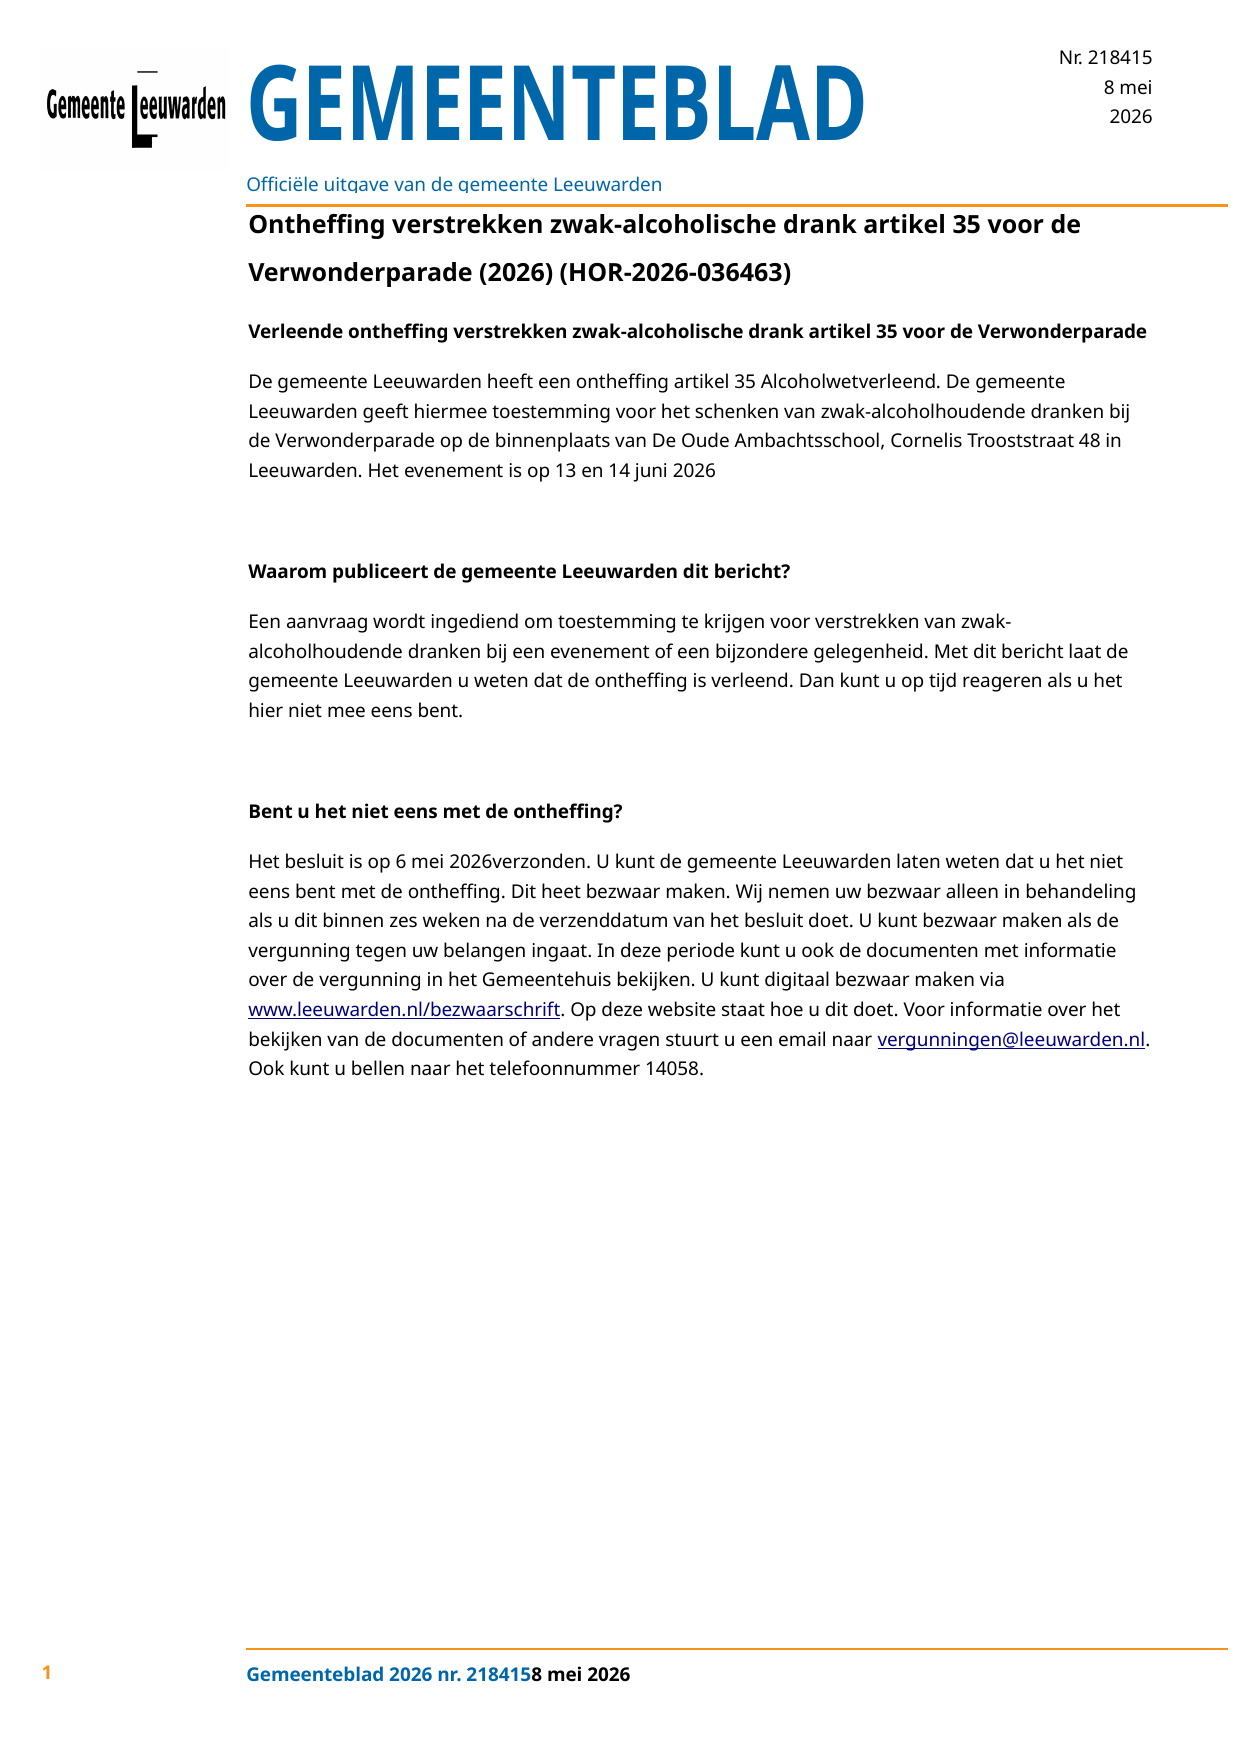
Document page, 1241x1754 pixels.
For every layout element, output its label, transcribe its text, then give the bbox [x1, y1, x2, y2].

text Bent u het niet eens met de ontheffing? [248, 798, 1152, 824]
text Een aanvraag wordt ingediend om toestemming te krijgen voor verstrekken van zwak-alcoholhoudende dranken bij een evenement of een bijzondere gelegenheid. Met dit bericht laat de gemeente Leeuwarden u weten dat de ontheffing is verleend. Dan kunt u op tijd reageren als u het hier niet mee eens bent. [248, 608, 1152, 723]
text Verleende ontheffing verstrekken zwak-alcoholische drank artikel 35 voor de Verwonderparade [248, 318, 1152, 344]
text Waarom publiceert de gemeente Leeuwarden dit bericht? [248, 558, 1152, 584]
text Ontheffing verstrekken zwak-alcoholische drank artikel 35 voor de Verwonderparade (2026) (HOR-2026-036463) [248, 207, 1152, 288]
text De gemeente Leeuwarden heeft een ontheffing artikel 35 Alcoholwetverleend. De gemeente Leeuwarden geeft hiermee toestemming voor het schenken van zwak-alcoholhoudende dranken bij de Verwonderparade op de binnenplaats van De Oude Ambachtsschool, Cornelis Trooststraat 48 in Leeuwarden. Het evenement is op 13 en 14 juni 2026 [248, 368, 1152, 483]
picture [41, 47, 231, 172]
text Het besluit is op 6 mei 2026verzonden. U kunt de gemeente Leeuwarden laten weten dat u het niet eens bent met de ontheffing. Dit heet bezwaar maken. Wij nemen uw bezwaar alleen in behandeling als u dit binnen zes weken na de verzenddatum van het besluit doet. U kunt bezwaar maken als de vergunning tegen uw belangen ingaat. In deze periode kunt u ook de documenten met informatie over de vergunning in het Gemeentehuis bekijken. U kunt digitaal bezwaar maken via www.leeuwarden.nl/bezwaarschrift. Op deze website staat hoe u dit doet. Voor informatie over het bekijken van de documenten of andere vragen stuurt u een email naar vergunningen@leeuwarden.nl. Ook kunt u bellen naar het telefoonnummer 14058. [248, 848, 1152, 1081]
